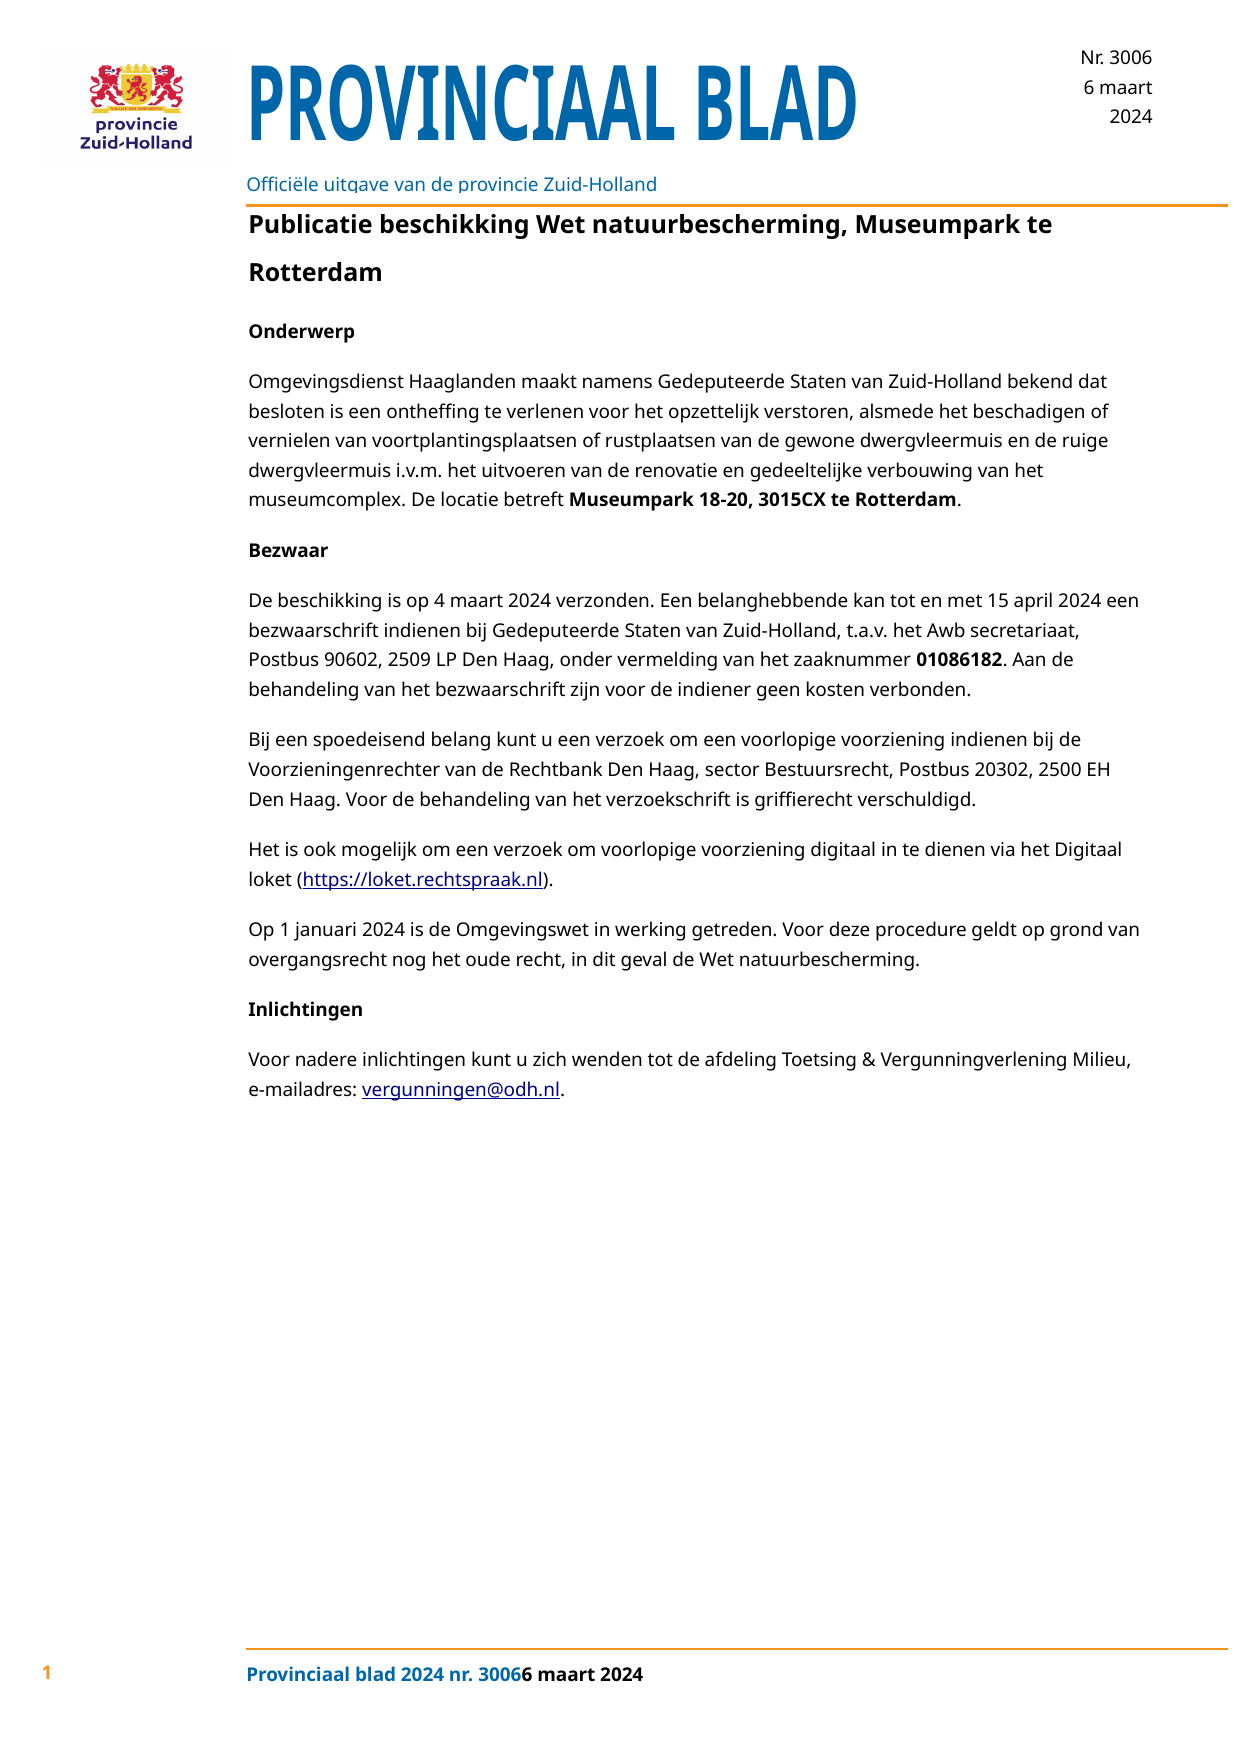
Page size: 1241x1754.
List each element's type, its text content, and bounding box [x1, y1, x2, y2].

text De beschikking is op 4 maart 2024 verzonden. Een belanghebbende kan tot en met 15 april 2024 een bezwaarschrift indienen bij Gedeputeerde Staten van Zuid-Holland, t.a.v. het Awb secretariaat, Postbus 90602, 2509 LP Den Haag, onder vermelding van het zaaknummer 01086182. Aan de behandeling van het bezwaarschrift zijn voor de indiener geen kosten verbonden. [248, 587, 1152, 702]
text Onderwerp [248, 318, 1152, 344]
text Bezwaar [248, 537, 1152, 563]
text Publicatie beschikking Wet natuurbescherming, Museumpark te Rotterdam [248, 207, 1152, 288]
text Voor nadere inlichtingen kunt u zich wenden tot de afdeling Toetsing & Vergunningverlening Milieu, e-mailadres: vergunningen@odh.nl. [248, 1047, 1152, 1102]
text Het is ook mogelijk om een verzoek om voorlopige voorziening digitaal in te dienen via het Digitaal loket (https://loket.rechtspraak.nl). [248, 836, 1152, 892]
picture [41, 47, 231, 172]
text Op 1 januari 2024 is de Omgevingswet in werking getreden. Voor deze procedure geldt op grond van overgangsrecht nog het oude recht, in dit geval de Wet natuurbescherming. [248, 916, 1152, 972]
text Inlichtingen [248, 996, 1152, 1022]
text Bij een spoedeisend belang kunt u een verzoek om een voorlopige voorziening indienen bij de Voorzieningenrechter van de Rechtbank Den Haag, sector Bestuursrecht, Postbus 20302, 2500 EH Den Haag. Voor de behandeling van het verzoekschrift is griffierecht verschuldigd. [248, 727, 1152, 812]
text Omgevingsdienst Haaglanden maakt namens Gedeputeerde Staten van Zuid-Holland bekend dat besloten is een ontheffing te verlenen voor het opzettelijk verstoren, alsmede het beschadigen of vernielen van voortplantingsplaatsen of rustplaatsen van de gewone dwergvleermuis en de ruige dwergvleermuis i.v.m. het uitvoeren van de renovatie en gedeeltelijke verbouwing van het museumcomplex. De locatie betreft Museumpark 18-20, 3015CX te Rotterdam. [248, 368, 1152, 512]
